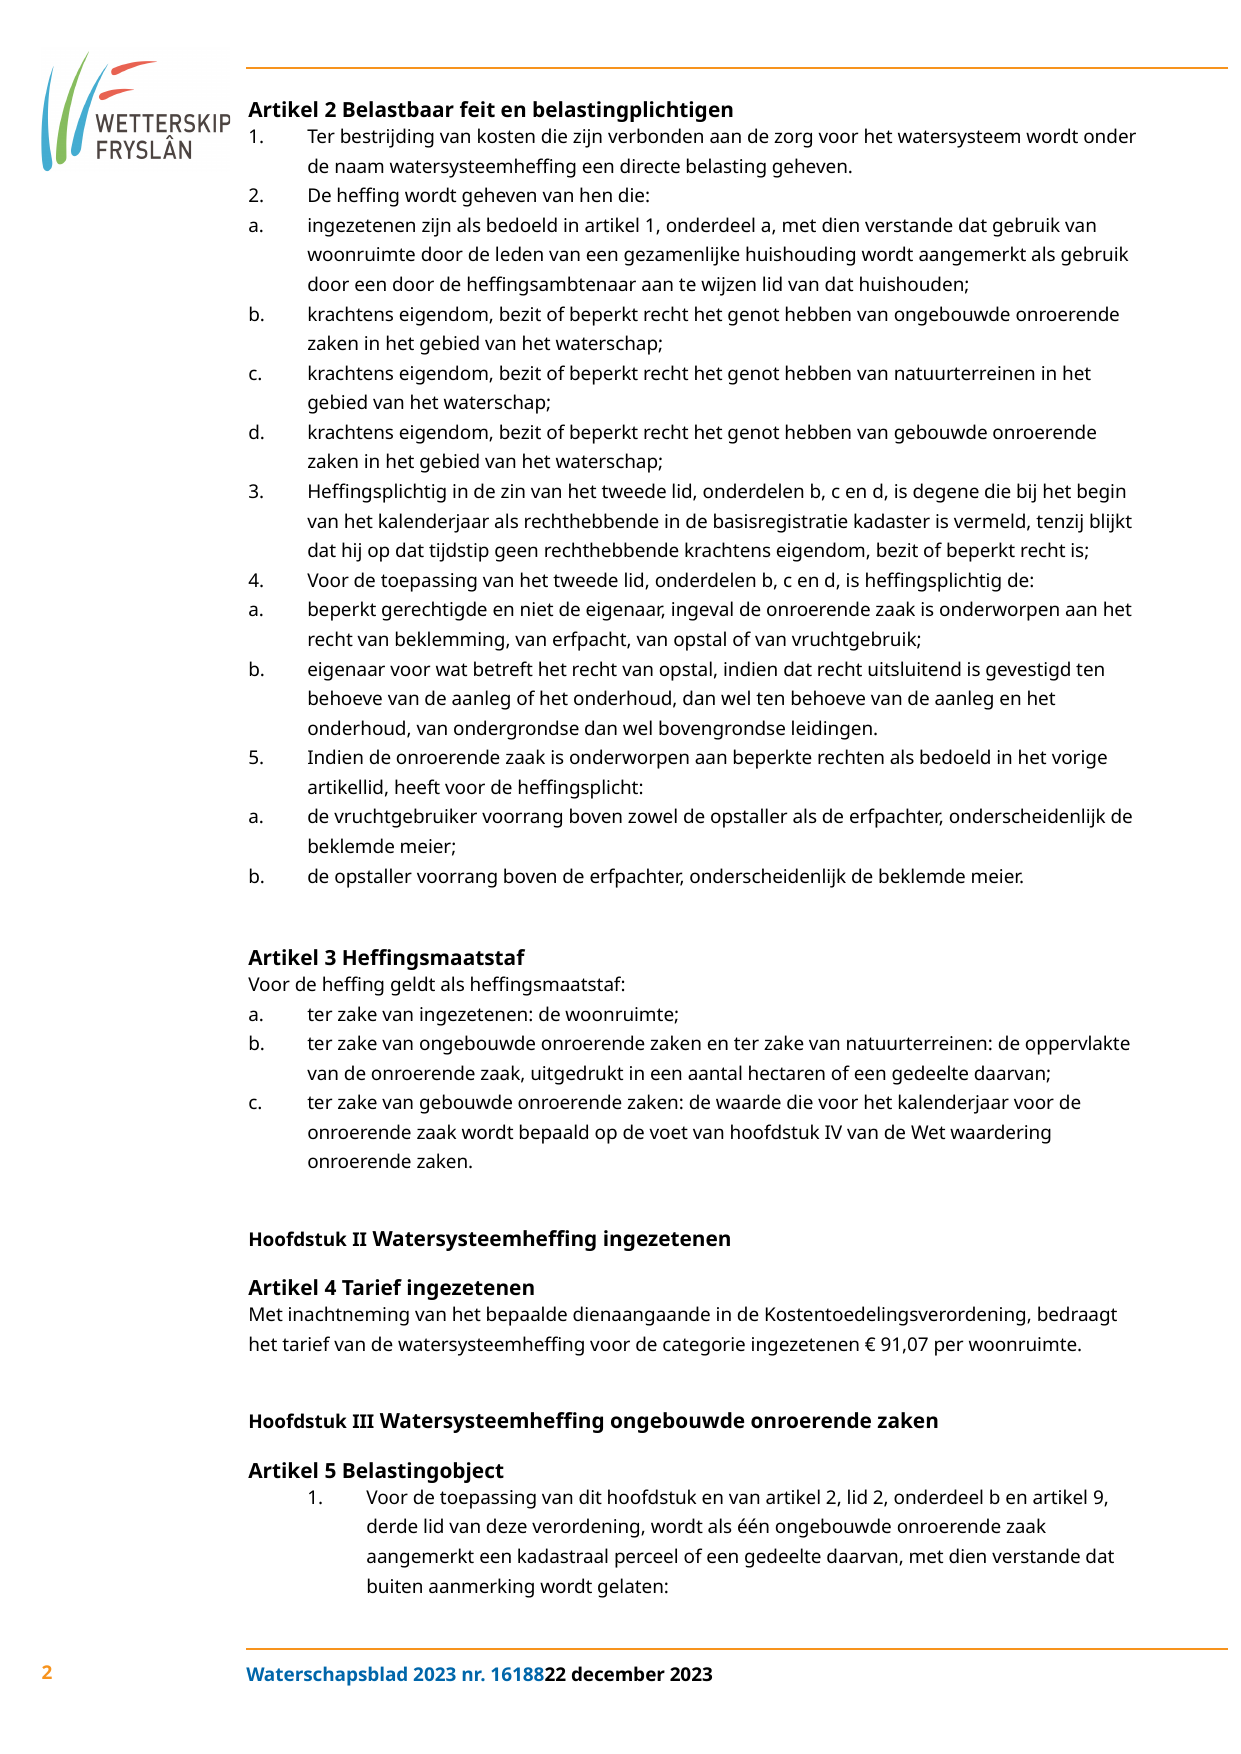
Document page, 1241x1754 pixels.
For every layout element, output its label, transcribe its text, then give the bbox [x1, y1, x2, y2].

list Voor de toepassing van dit hoofdstuk en van artikel 2, lid 2, onderdeel b en artikel 9, derde lid van deze verordening, wordt als één ongebouwde onroerende zaak aangemerkt een kadastraal perceel of een gedeelte daarvan, met dien verstande dat buiten aanmerking wordt gelaten: [307, 1484, 1152, 1599]
list krachtens eigendom, bezit of beperkt recht het genot hebben van gebouwde onroerende zaken in het gebied van het waterschap; [248, 419, 1152, 474]
list de vruchtgebruiker voorrang boven zowel de opstaller als de erfpachter, onderscheidenlijk de beklemde meier; [248, 804, 1152, 859]
list krachtens eigendom, bezit of beperkt recht het genot hebben van ongebouwde onroerende zaken in het gebied van het waterschap; [248, 301, 1152, 356]
text Voor de heffing geldt als heffingsmaatstaf: [248, 971, 1152, 997]
text Met inachtneming van het bepaalde dienaangaande in de Kostentoedelingsverordening, bedraagt het tarief van de watersysteemheffing voor de categorie ingezetenen € 91,07 per woonruimte. [248, 1302, 1152, 1357]
list ter zake van ongebouwde onroerende zaken en ter zake van natuurterreinen: de oppervlakte van de onroerende zaak, uitgedrukt in een aantal hectaren of een gedeelte daarvan; [248, 1030, 1152, 1086]
list eigenaar voor wat betreft het recht van opstal, indien dat recht uitsluitend is gevestigd ten behoeve van de aanleg of het onderhoud, dan wel ten behoeve van de aanleg en het onderhoud, van ondergrondse dan wel bovengrondse leidingen. [248, 656, 1152, 741]
list ter zake van gebouwde onroerende zaken: de waarde die voor het kalenderjaar voor de onroerende zaak wordt bepaald op de voet van hoofdstuk IV van de Wet waardering onroerende zaken. [248, 1089, 1152, 1174]
list Ter bestrijding van kosten die zijn verbonden aan de zorg voor het watersysteem wordt onder de naam watersysteemheffing een directe belasting geheven. [248, 123, 1152, 178]
list krachtens eigendom, bezit of beperkt recht het genot hebben van natuurterreinen in het gebied van het waterschap; [248, 360, 1152, 415]
text Artikel 3 Heffingsmaatstaf [248, 943, 1152, 971]
list de opstaller voorrang boven de erfpachter, onderscheidenlijk de beklemde meier. [248, 863, 1152, 888]
picture [41, 47, 231, 172]
list ingezetenen zijn als bedoeld in artikel 1, onderdeel a, met dien verstande dat gebruik van woonruimte door de leden van een gezamenlijke huishouding wordt aangemerkt als gebruik door een door de heffingsambtenaar aan te wijzen lid van dat huishouden; [248, 212, 1152, 297]
text Artikel 2 Belastbaar feit en belastingplichtigen [248, 95, 1152, 123]
list De heffing wordt geheven van hen die: [248, 182, 1152, 208]
list Heffingsplichtig in de zin van het tweede lid, onderdelen b, c en d, is degene die bij het begin van het kalenderjaar als rechthebbende in de basisregistratie kadaster is vermeld, tenzij blijkt dat hij op dat tijdstip geen rechthebbende krachtens eigendom, bezit of beperkt recht is; [248, 478, 1152, 563]
list ter zake van ingezetenen: de woonruimte; [248, 1001, 1152, 1027]
list Indien de onroerende zaak is onderworpen aan beperkte rechten als bedoeld in het vorige artikellid, heeft voor de heffingsplicht: [248, 744, 1152, 800]
text Artikel 5 Belastingobject [248, 1456, 1152, 1484]
list beperkt gerechtigde en niet de eigenaar, ingeval de onroerende zaak is onderworpen aan het recht van beklemming, van erfpacht, van opstal of van vruchtgebruik; [248, 597, 1152, 652]
list Voor de toepassing van het tweede lid, onderdelen b, c en d, is heffingsplichtig de: [248, 567, 1152, 593]
text Hoofdstuk III Watersysteemheffing ongebouwde onroerende zaken [248, 1406, 1152, 1435]
text Hoofdstuk II Watersysteemheffing ingezetenen [248, 1224, 1152, 1252]
text Artikel 4 Tarief ingezetenen [248, 1273, 1152, 1302]
